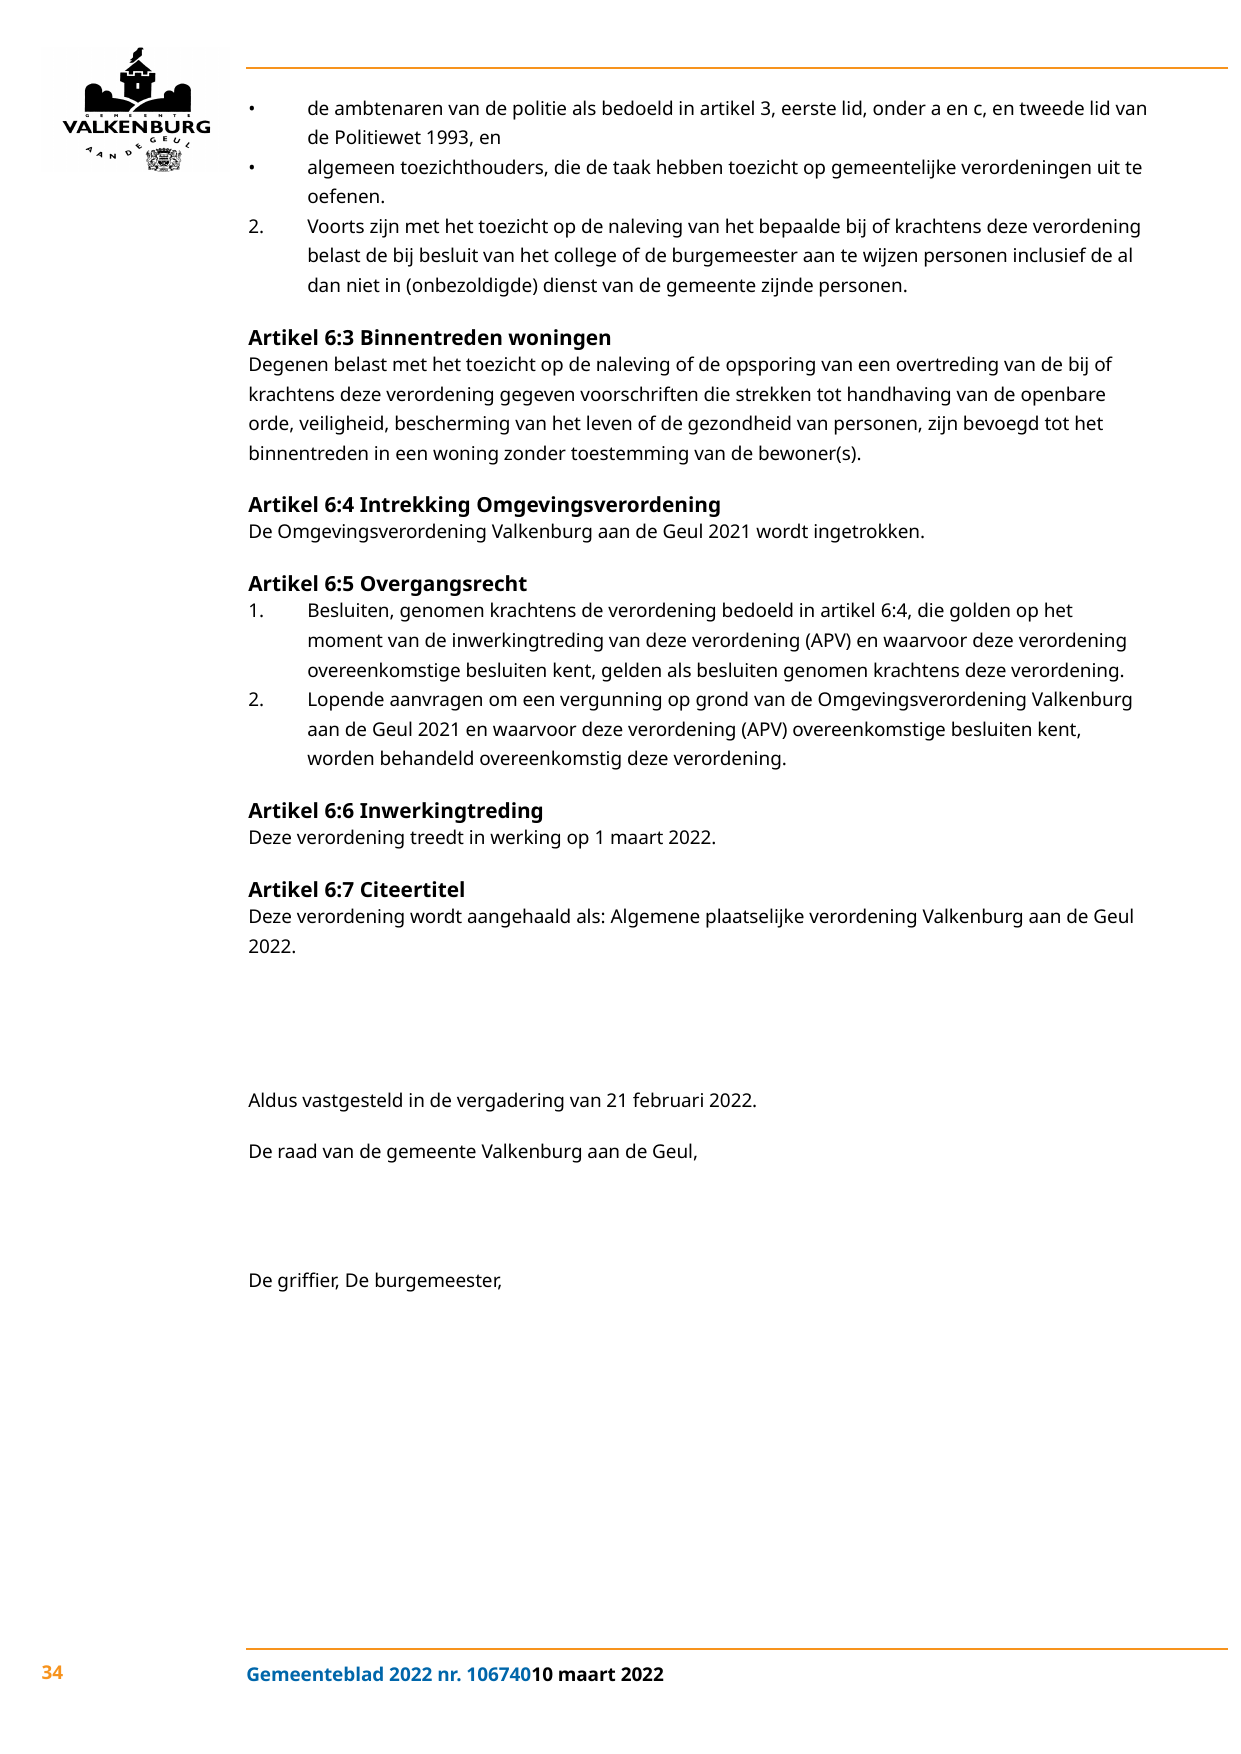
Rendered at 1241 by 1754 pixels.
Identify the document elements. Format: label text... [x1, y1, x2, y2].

text Artikel 6:4 Intrekking Omgevingsverordening [248, 490, 1152, 519]
text De raad van de gemeente Valkenburg aan de Geul, [248, 1138, 1152, 1164]
list algemeen toezichthouders, die de taak hebben toezicht op gemeentelijke verordeningen uit te oefenen. [248, 154, 1152, 209]
list Besluiten, genomen krachtens de verordening bedoeld in artikel 6:4, die golden op het moment van de inwerkingtreding van deze verordening (APV) en waarvoor deze verordening overeenkomstige besluiten kent, gelden als besluiten genomen krachtens deze verordening. [248, 598, 1152, 682]
text Deze verordening treedt in werking op 1 maart 2022. [248, 824, 1152, 850]
text Artikel 6:7 Citeertitel [248, 875, 1152, 903]
text De griffier, De burgemeester, [248, 1267, 1152, 1293]
text Aldus vastgesteld in de vergadering van 21 februari 2022. [248, 1087, 1152, 1113]
picture [41, 47, 231, 172]
text Artikel 6:6 Inwerkingtreding [248, 796, 1152, 824]
text Degenen belast met het toezicht op de naleving of de opsporing van een overtreding van de bij of krachtens deze verordening gegeven voorschriften die strekken tot handhaving van de openbare orde, veiligheid, bescherming van het leven of de gezondheid van personen, zijn bevoegd tot het binnentreden in een woning zonder toestemming van de bewoner(s). [248, 351, 1152, 466]
text Artikel 6:3 Binnentreden woningen [248, 323, 1152, 351]
text De Omgevingsverordening Valkenburg aan de Geul 2021 wordt ingetrokken. [248, 519, 1152, 544]
list de ambtenaren van de politie als bedoeld in artikel 3, eerste lid, onder a en c, en tweede lid van de Politiewet 1993, en [248, 95, 1152, 150]
text Artikel 6:5 Overgangsrecht [248, 569, 1152, 598]
list Voorts zijn met het toezicht op de naleving van het bepaalde bij of krachtens deze verordening belast de bij besluit van het college of de burgemeester aan te wijzen personen inclusief de al dan niet in (onbezoldigde) dienst van de gemeente zijnde personen. [248, 213, 1152, 298]
list Lopende aanvragen om een vergunning op grond van de Omgevingsverordening Valkenburg aan de Geul 2021 en waarvoor deze verordening (APV) overeenkomstige besluiten kent, worden behandeld overeenkomstig deze verordening. [248, 686, 1152, 771]
text Deze verordening wordt aangehaald als: Algemene plaatselijke verordening Valkenburg aan de Geul 2022. [248, 903, 1152, 958]
